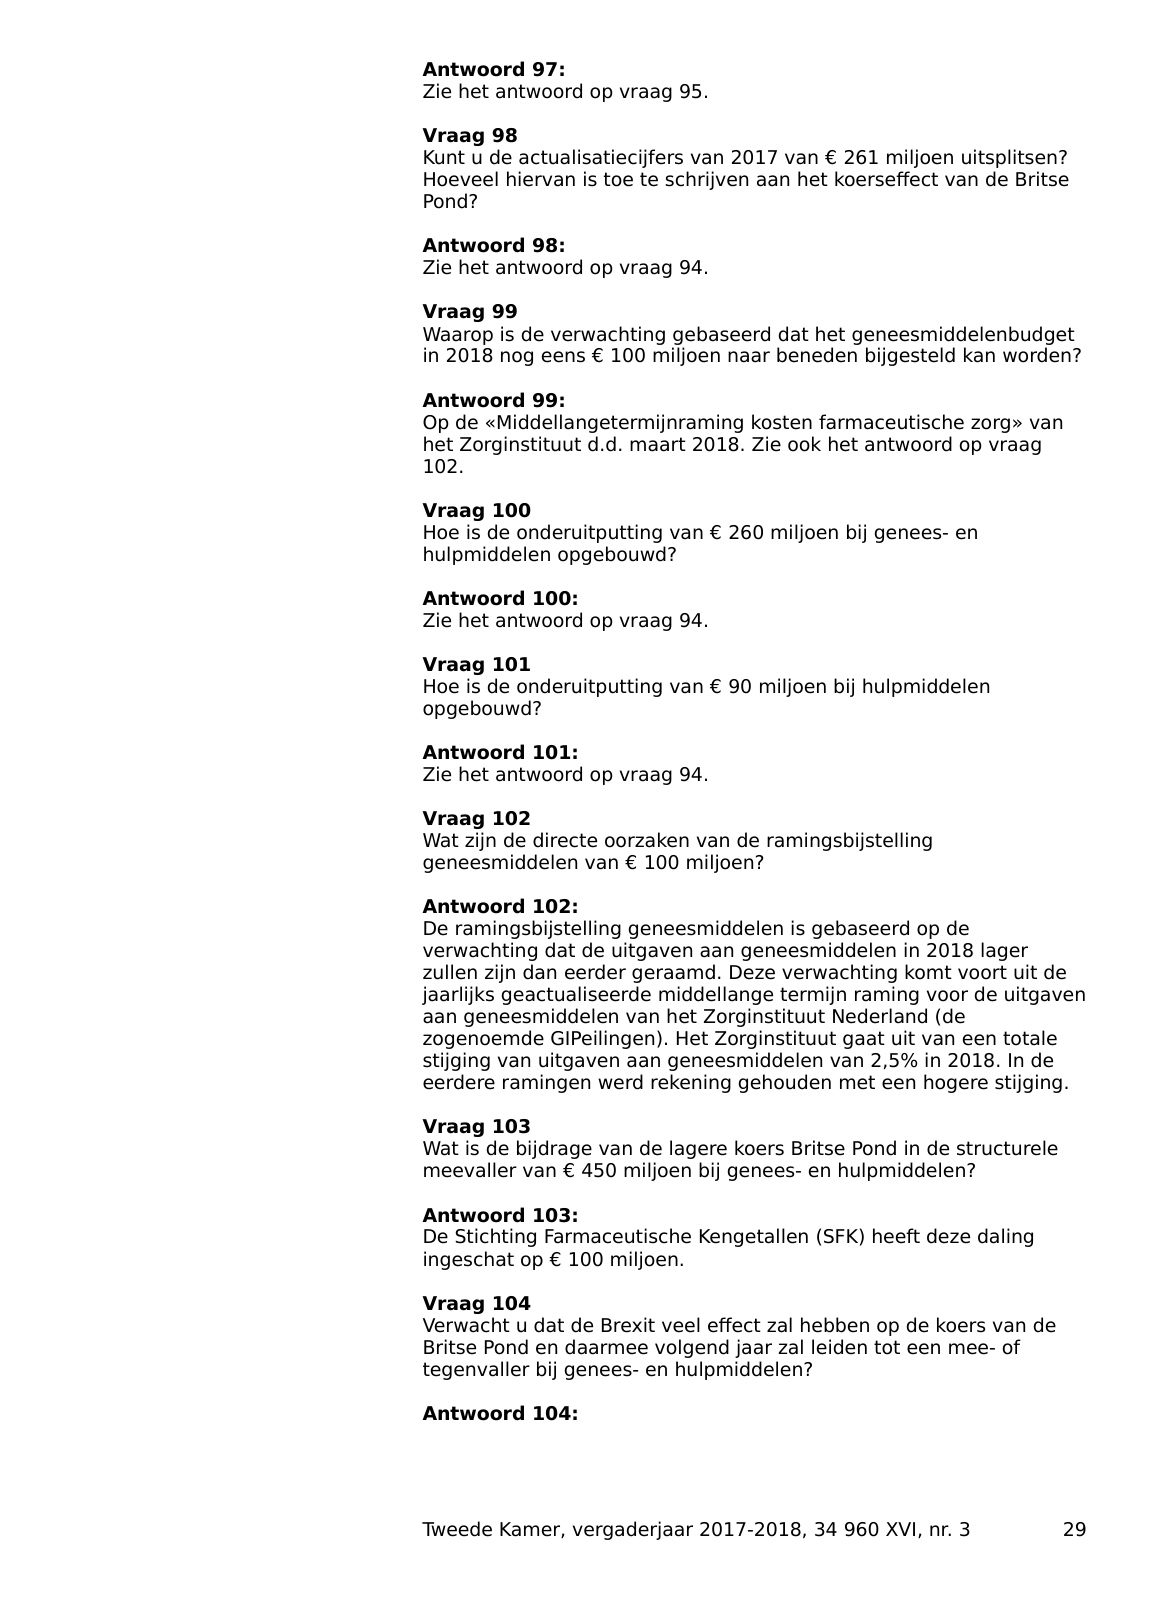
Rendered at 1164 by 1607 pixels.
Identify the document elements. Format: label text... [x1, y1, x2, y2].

text Antwoord 100: [422, 588, 1087, 610]
text Antwoord 101: [422, 742, 1087, 764]
text Zie het antwoord op vraag 94. [422, 257, 1087, 279]
text Vraag 98 [422, 125, 1087, 147]
text Zie het antwoord op vraag 95. [422, 81, 1087, 103]
text Waarop is de verwachting gebaseerd dat het geneesmiddelenbudget in 2018 nog eens € 100 miljoen naar beneden bijgesteld kan worden? [422, 323, 1087, 367]
text Antwoord 103: [422, 1204, 1087, 1226]
text Vraag 101 [422, 654, 1087, 676]
text Vraag 102 [422, 808, 1087, 830]
text Zie het antwoord op vraag 94. [422, 610, 1087, 632]
text Vraag 100 [422, 500, 1087, 522]
text Hoe is de onderuitputting van € 90 miljoen bij hulpmiddelen opgebouwd? [422, 676, 1087, 720]
text Antwoord 97: [422, 59, 1087, 81]
text Antwoord 102: [422, 896, 1087, 918]
text Hoe is de onderuitputting van € 260 miljoen bij genees- en hulpmiddelen opgebouwd? [422, 522, 1087, 566]
text Verwacht u dat de Brexit veel effect zal hebben op de koers van de Britse Pond en daarmee volgend jaar zal leiden tot een mee- of tegenvaller bij genees- en hulpmiddelen? [422, 1314, 1087, 1381]
text Vraag 99 [422, 301, 1087, 323]
text De ramingsbijstelling geneesmiddelen is gebaseerd op de verwachting dat de uitgaven aan geneesmiddelen in 2018 lager zullen zijn dan eerder geraamd. Deze verwachting komt voort uit de jaarlijks geactualiseerde middellange termijn raming voor de uitgaven aan geneesmiddelen van het Zorginstituut Nederland (de zogenoemde GIPeilingen). Het Zorginstituut gaat uit van een totale stijging van uitgaven aan geneesmiddelen van 2,5% in 2018. In de eerdere ramingen werd rekening gehouden met een hogere stijging. [422, 918, 1087, 1094]
text Wat zijn de directe oorzaken van de ramingsbijstelling geneesmiddelen van € 100 miljoen? [422, 830, 1087, 874]
text Vraag 103 [422, 1116, 1087, 1138]
text Antwoord 99: [422, 389, 1087, 412]
text Op de «Middellangetermijnraming kosten farmaceutische zorg» van het Zorginstituut d.d. maart 2018. Zie ook het antwoord op vraag 102. [422, 412, 1087, 477]
text Antwoord 98: [422, 235, 1087, 257]
text Wat is de bijdrage van de lagere koers Britse Pond in de structurele meevaller van € 450 miljoen bij genees- en hulpmiddelen? [422, 1138, 1087, 1182]
text Kunt u de actualisatiecijfers van 2017 van € 261 miljoen uitsplitsen? Hoeveel hiervan is toe te schrijven aan het koerseffect van de Britse Pond? [422, 147, 1087, 213]
text Zie het antwoord op vraag 94. [422, 764, 1087, 786]
text Vraag 104 [422, 1293, 1087, 1314]
text Antwoord 104: [422, 1403, 1087, 1425]
text De Stichting Farmaceutische Kengetallen (SFK) heeft deze daling ingeschat op € 100 miljoen. [422, 1226, 1087, 1270]
